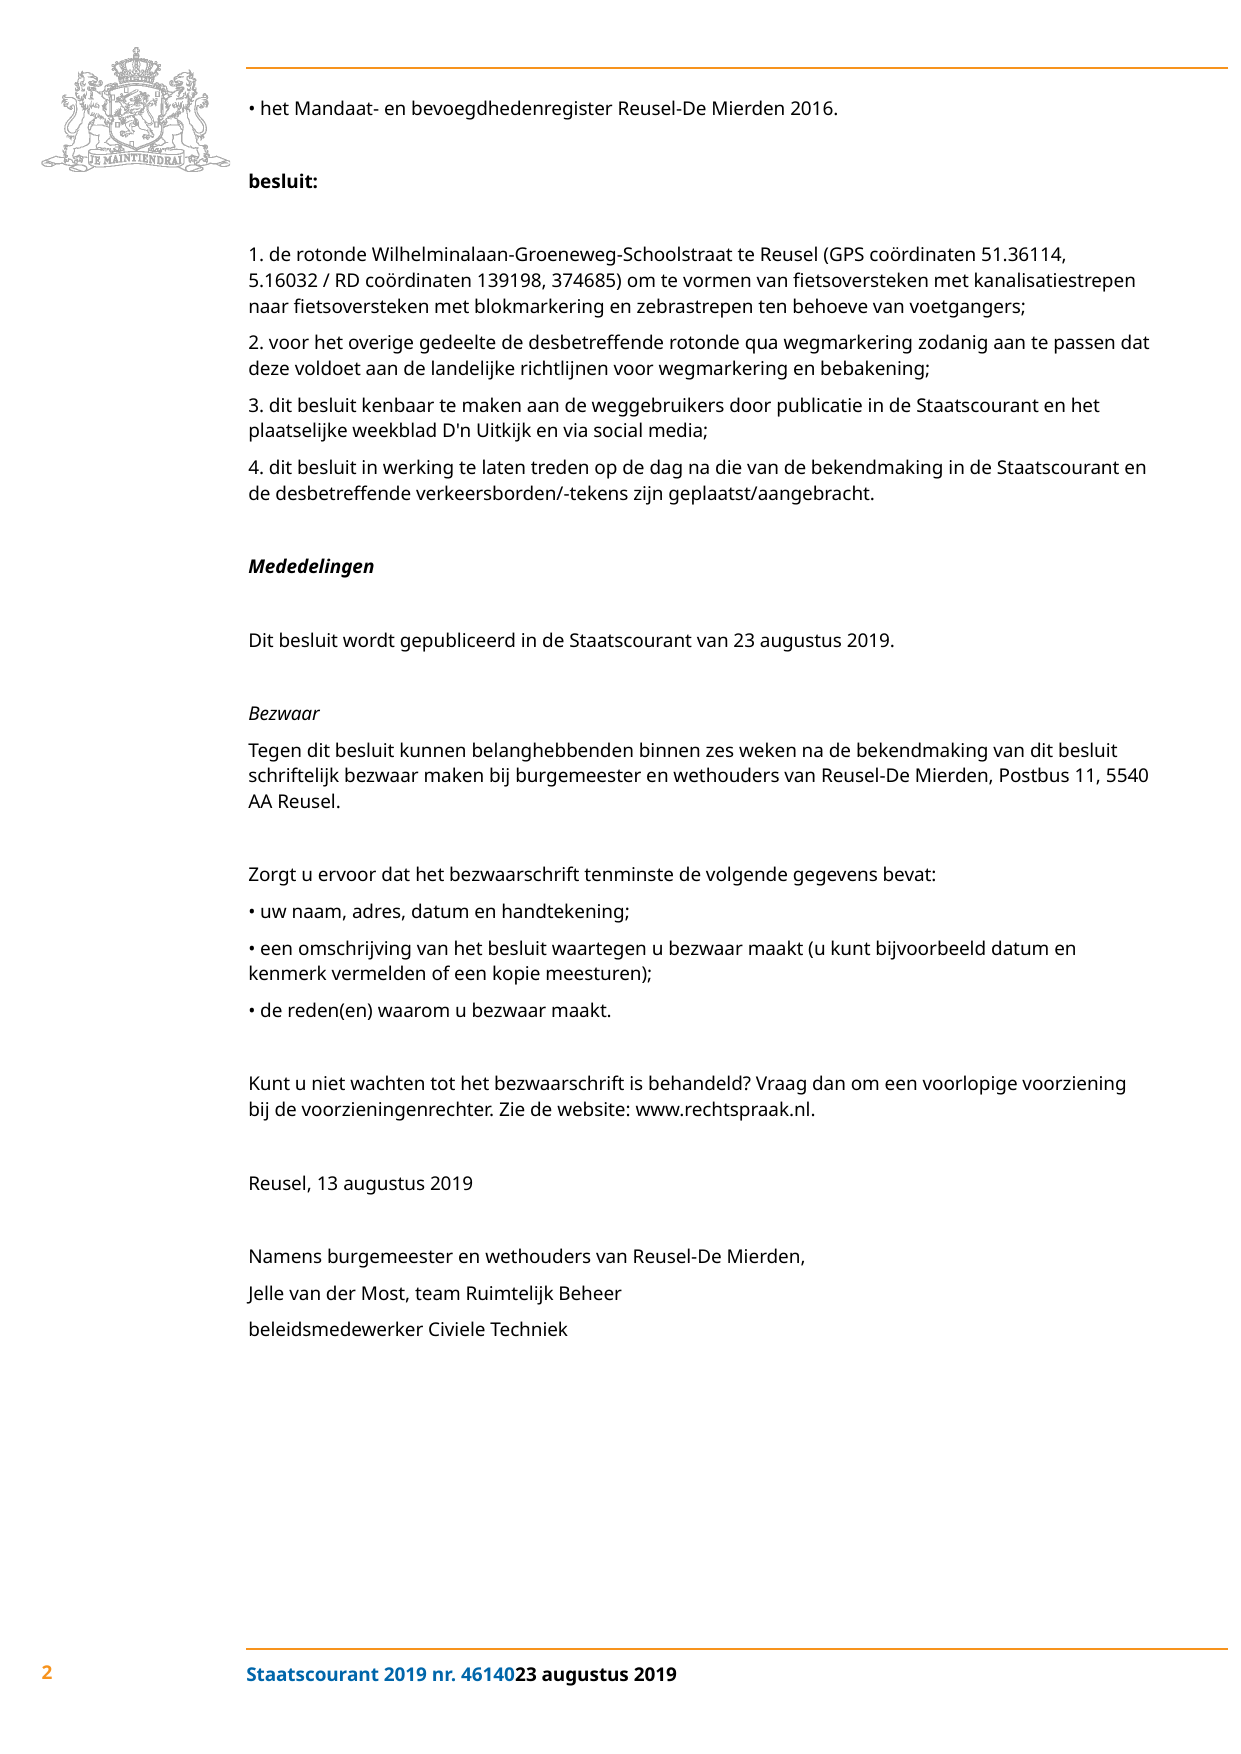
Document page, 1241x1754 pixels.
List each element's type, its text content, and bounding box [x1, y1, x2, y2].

text Tegen dit besluit kunnen belanghebbenden binnen zes weken na de bekendmaking van dit besluit schriftelijk bezwaar maken bij burgemeester en wethouders van Reusel-De Mierden, Postbus 11, 5540 AA Reusel. [248, 737, 1152, 814]
text besluit: [248, 168, 1152, 194]
text Namens burgemeester en wethouders van Reusel-De Mierden, [248, 1243, 1152, 1269]
text 3. dit besluit kenbaar te maken aan de weggebruikers door publicatie in de Staatscourant en het plaatselijke weekblad D'n Uitkijk en via social media; [248, 392, 1152, 443]
text 2. voor het overige gedeelte de desbetreffende rotonde qua wegmarkering zodanig aan te passen dat deze voldoet aan de landelijke richtlijnen voor wegmarkering en bebakening; [248, 329, 1152, 381]
text Bezwaar [248, 700, 1152, 726]
text Kunt u niet wachten tot het bezwaarschrift is behandeld? Vraag dan om een voorlopige voorziening bij de voorzieningenrechter. Zie de website: www.rechtspraak.nl. [248, 1071, 1152, 1122]
text beleidsmedewerker Civiele Techniek [248, 1316, 1152, 1342]
text Reusel, 13 augustus 2019 [248, 1170, 1152, 1195]
text 1. de rotonde Wilhelminalaan-Groeneweg-Schoolstraat te Reusel (GPS coördinaten 51.36114, 5.16032 / RD coördinaten 139198, 374685) om te vormen van fietsoversteken met kanalisatiestrepen naar fietsoversteken met blokmarkering en zebrastrepen ten behoeve van voetgangers; [248, 241, 1152, 319]
text Zorgt u ervoor dat het bezwaarschrift tenminste de volgende gegevens bevat: [248, 862, 1152, 887]
picture [41, 47, 231, 172]
text Mededelingen [248, 553, 1152, 579]
text 4. dit besluit in werking te laten treden op de dag na die van de bekendmaking in de Staatscourant en de desbetreffende verkeersborden/-tekens zijn geplaatst/aangebracht. [248, 454, 1152, 506]
text • het Mandaat- en bevoegdhedenregister Reusel-De Mierden 2016. [248, 95, 1152, 121]
text Dit besluit wordt gepubliceerd in de Staatscourant van 23 augustus 2019. [248, 627, 1152, 652]
text • een omschrijving van het besluit waartegen u bezwaar maakt (u kunt bijvoorbeeld datum en kenmerk vermelden of een kopie meesturen); [248, 935, 1152, 986]
text Jelle van der Most, team Ruimtelijk Beheer [248, 1280, 1152, 1305]
text • uw naam, adres, datum en handtekening; [248, 898, 1152, 924]
text • de reden(en) waarom u bezwaar maakt. [248, 997, 1152, 1023]
